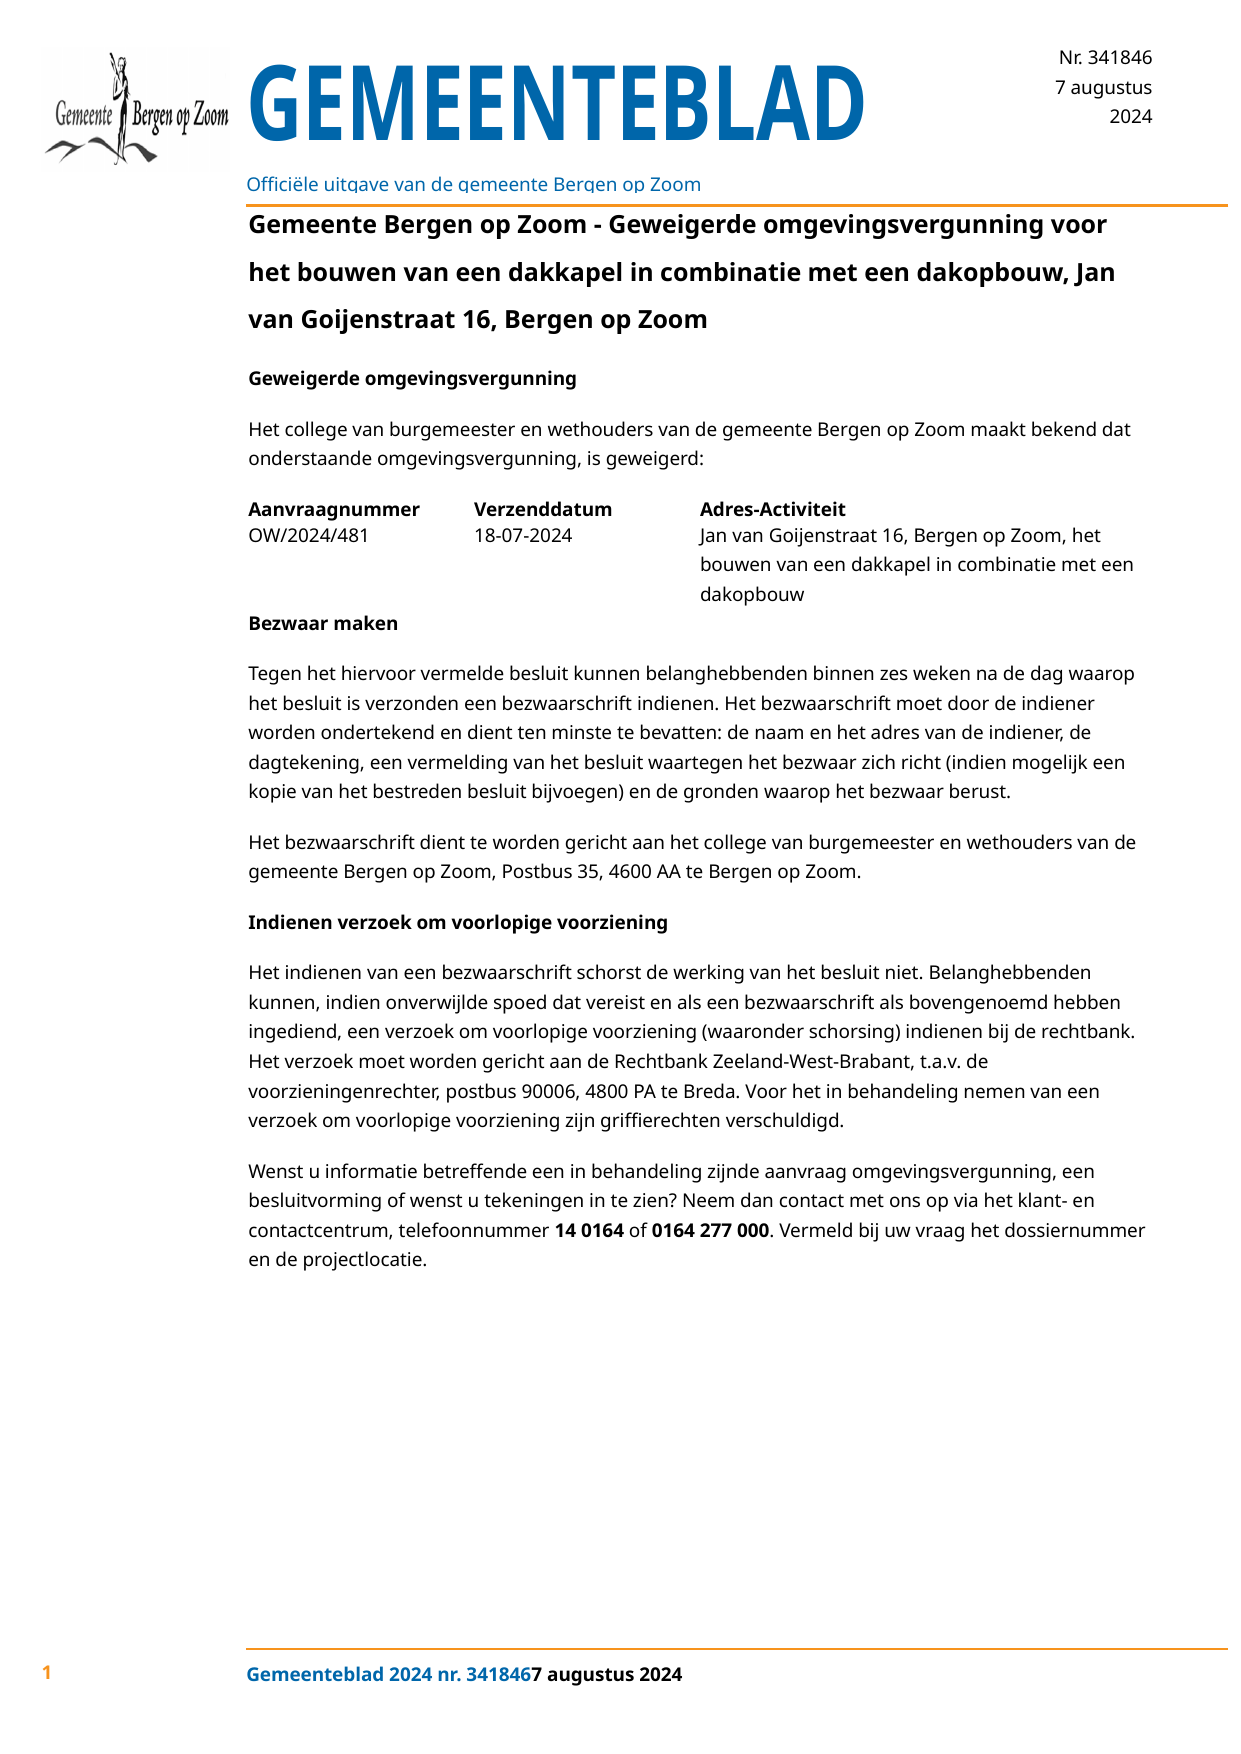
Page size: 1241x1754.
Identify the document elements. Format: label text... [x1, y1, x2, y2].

picture [41, 47, 231, 172]
text Bezwaar maken [248, 610, 1152, 636]
text Tegen het hiervoor vermelde besluit kunnen belanghebbenden binnen zes weken na de dag waarop het besluit is verzonden een bezwaarschrift indienen. Het bezwaarschrift moet door de indiener worden ondertekend en dient ten minste te bevatten: de naam en het adres van de indiener, de dagtekening, een vermelding van het besluit waartegen het bezwaar zich richt (indien mogelijk een kopie van het bestreden besluit bijvoegen) en de gronden waarop het bezwaar berust. [248, 660, 1152, 804]
text Het bezwaarschrift dient te worden gericht aan het college van burgemeester en wethouders van de gemeente Bergen op Zoom, Postbus 35, 4600 AA te Bergen op Zoom. [248, 829, 1152, 884]
table_cell OW/2024/481 [248, 522, 474, 607]
table_header Verzenddatum [474, 496, 700, 522]
table_cell 18-07-2024 [474, 522, 700, 607]
text Gemeente Bergen op Zoom - Geweigerde omgevingsvergunning voor het bouwen van een dakkapel in combinatie met een dakopbouw, Jan van Goijenstraat 16, Bergen op Zoom [248, 207, 1152, 336]
text Het indienen van een bezwaarschrift schorst de werking van het besluit niet. Belanghebbenden kunnen, indien onverwijlde spoed dat vereist en als een bezwaarschrift als bovengenoemd hebben ingediend, een verzoek om voorlopige voorziening (waaronder schorsing) indienen bij de rechtbank. Het verzoek moet worden gericht aan de Rechtbank Zeeland-West-Brabant, t.a.v. de voorzieningenrechter, postbus 90006, 4800 PA te Breda. Voor het in behandeling nemen van een verzoek om voorlopige voorziening zijn griffierechten verschuldigd. [248, 959, 1152, 1133]
text Indienen verzoek om voorlopige voorziening [248, 909, 1152, 935]
text Geweigerde omgevingsvergunning [248, 366, 1152, 391]
text Het college van burgemeester en wethouders van de gemeente Bergen op Zoom maakt bekend dat onderstaande omgevingsvergunning, is geweigerd: [248, 416, 1152, 471]
table_header Adres-Activiteit [700, 496, 1152, 522]
table_header Aanvraagnummer [248, 496, 474, 522]
table_cell Jan van Goijenstraat 16, Bergen op Zoom, het bouwen van een dakkapel in combinatie met een dakopbouw [700, 522, 1152, 607]
text Wenst u informatie betreffende een in behandeling zijnde aanvraag omgevingsvergunning, een besluitvorming of wenst u tekeningen in te zien? Neem dan contact met ons op via het klant- en contactcentrum, telefoonnummer 14 0164 of 0164 277 000. Vermeld bij uw vraag het dossiernummer en de projectlocatie. [248, 1158, 1152, 1272]
